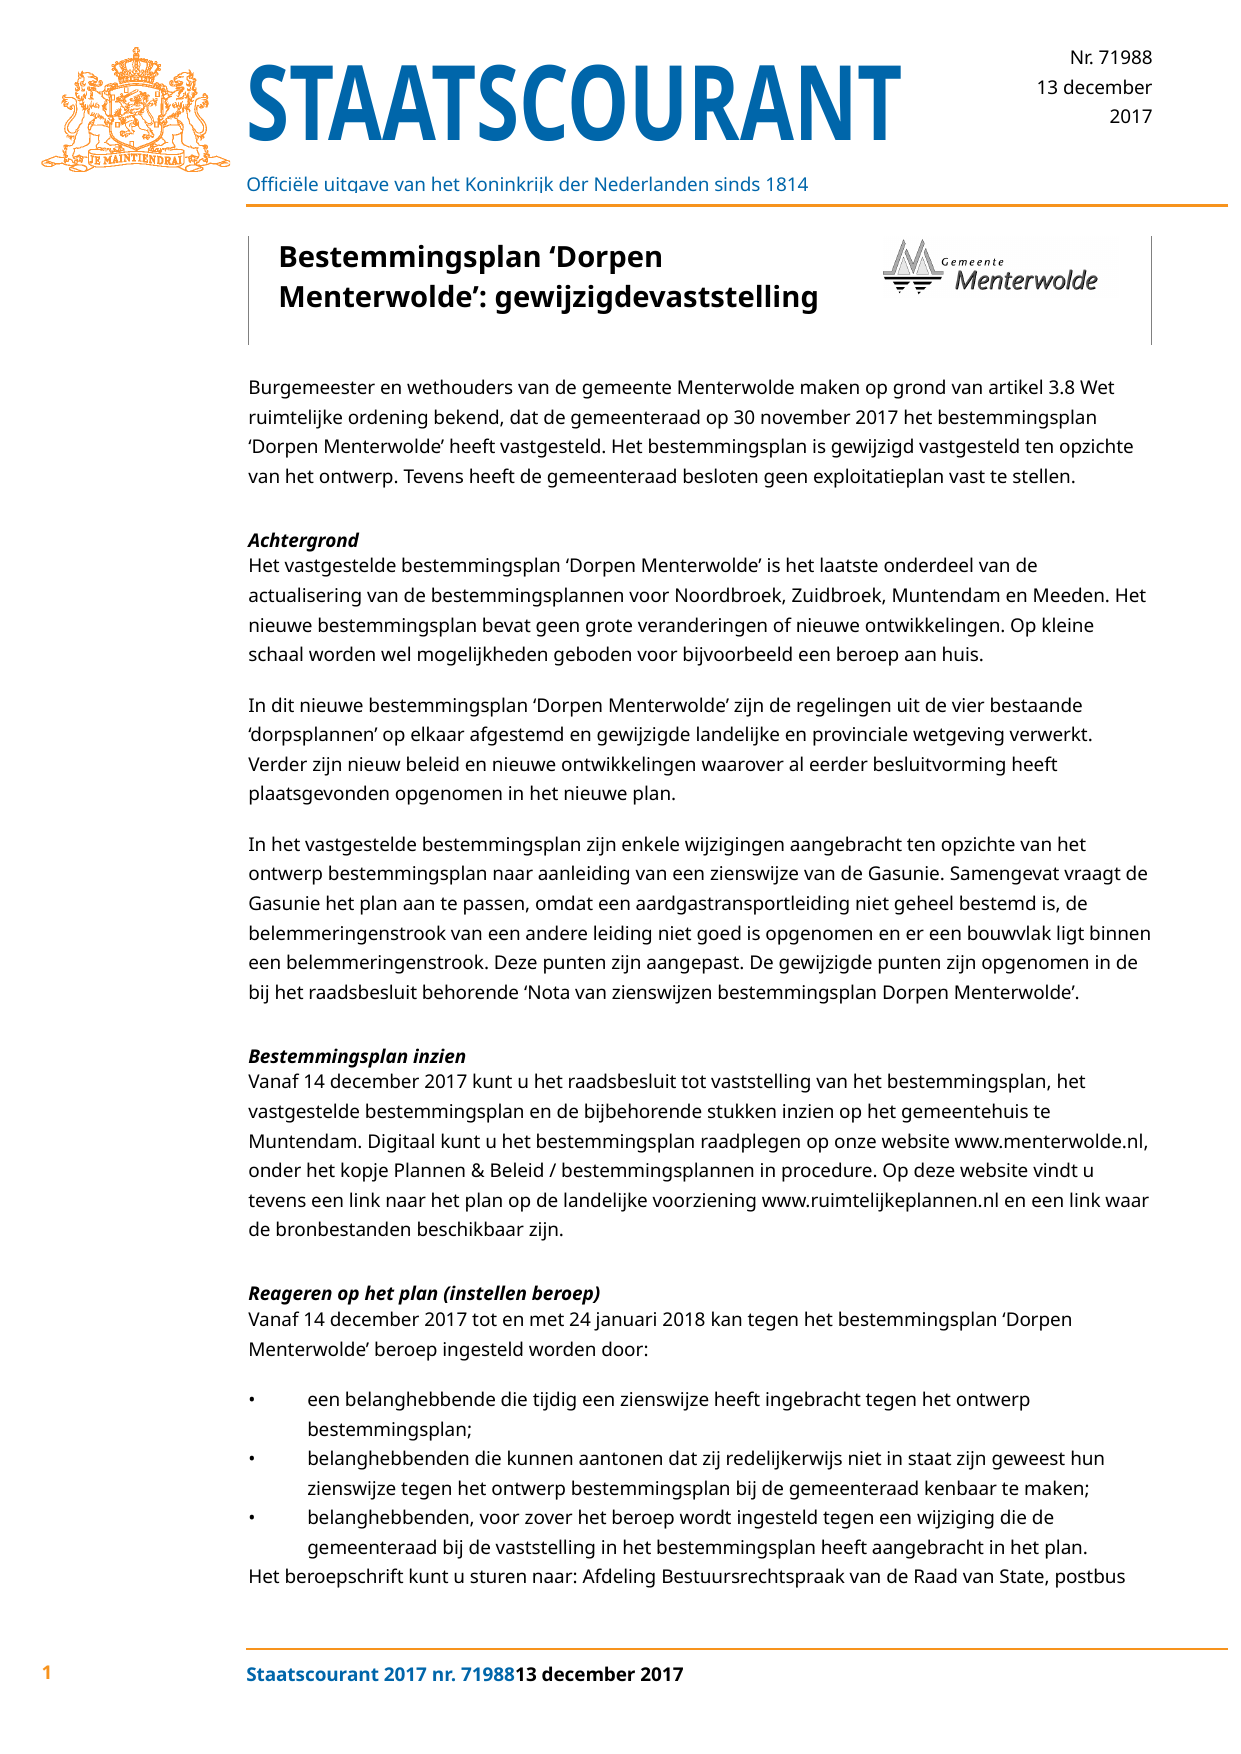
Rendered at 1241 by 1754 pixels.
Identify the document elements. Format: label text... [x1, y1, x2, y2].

text Het vastgestelde bestemmingsplan ‘Dorpen Menterwolde’ is het laatste onderdeel van de actualisering van de bestemmingsplannen voor Noordbroek, Zuidbroek, Muntendam en Meeden. Het nieuwe bestemmingsplan bevat geen grote veranderingen of nieuwe ontwikkelingen. Op kleine schaal worden wel mogelijkheden geboden voor bijvoorbeeld een beroep aan huis. [248, 553, 1152, 667]
text Vanaf 14 december 2017 kunt u het raadsbesluit tot vaststelling van het bestemmingsplan, het vastgestelde bestemmingsplan en de bijbehorende stukken inzien op het gemeentehuis te Muntendam. Digitaal kunt u het bestemmingsplan raadplegen op onze website www.menterwolde.nl, onder het kopje Plannen & Beleid / bestemmingsplannen in procedure. Op deze website vindt u tevens een link naar het plan op de landelijke voorziening www.ruimtelijkeplannen.nl en een link waar de bronbestanden beschikbaar zijn. [248, 1069, 1152, 1242]
picture [882, 236, 1119, 298]
text In dit nieuwe bestemmingsplan ‘Dorpen Menterwolde’ zijn de regelingen uit de vier bestaande ‘dorpsplannen’ op elkaar afgestemd en gewijzigde landelijke en provinciale wetgeving verwerkt. Verder zijn nieuw beleid en nieuwe ontwikkelingen waarover al eerder besluitvorming heeft plaatsgevonden opgenomen in het nieuwe plan. [248, 692, 1152, 806]
text Achtergrond [248, 527, 1152, 553]
table_header Bestemmingsplan ‘Dorpen Menterwolde’: gewijzigdevaststelling [249, 236, 850, 345]
text In het vastgestelde bestemmingsplan zijn enkele wijzigingen aangebracht ten opzichte van het ontwerp bestemmingsplan naar aanleiding van een zienswijze van de Gasunie. Samengevat vraagt de Gasunie het plan aan te passen, omdat een aardgastransportleiding niet geheel bestemd is, de belemmeringenstrook van een andere leiding niet goed is opgenomen en er een bouwvlak ligt binnen een belemmeringenstrook. Deze punten zijn aangepast. De gewijzigde punten zijn opgenomen in de bij het raadsbesluit behorende ‘Nota van zienswijzen bestemmingsplan Dorpen Menterwolde’. [248, 831, 1152, 1005]
text Reageren op het plan (instellen beroep) [248, 1281, 1152, 1306]
text Het beroepschrift kunt u sturen naar: Afdeling Bestuursrechtspraak van de Raad van State, postbus [248, 1564, 1152, 1589]
text Bestemmingsplan inzien [248, 1043, 1152, 1069]
text Burgemeester en wethouders van de gemeente Menterwolde maken op grond van artikel 3.8 Wet ruimtelijke ordening bekend, dat de gemeenteraad op 30 november 2017 het bestemmingsplan ‘Dorpen Menterwolde’ heeft vastgesteld. Het bestemmingsplan is gewijzigd vastgesteld ten opzichte van het ontwerp. Tevens heeft de gemeenteraad besloten geen exploitatieplan vast te stellen. [248, 374, 1152, 489]
text Vanaf 14 december 2017 tot en met 24 januari 2018 kan tegen het bestemmingsplan ‘Dorpen Menterwolde’ beroep ingesteld worden door: [248, 1306, 1152, 1362]
list belanghebbenden die kunnen aantonen dat zij redelijkerwijs niet in staat zijn geweest hun zienswijze tegen het ontwerp bestemmingsplan bij de gemeenteraad kenbaar te maken; [248, 1445, 1152, 1501]
table_header [850, 236, 1151, 345]
picture [41, 47, 231, 172]
list belanghebbenden, voor zover het beroep wordt ingesteld tegen een wijziging die de gemeenteraad bij de vaststelling in het bestemmingsplan heeft aangebracht in het plan. [248, 1504, 1152, 1560]
list een belanghebbende die tijdig een zienswijze heeft ingebracht tegen het ontwerp bestemmingsplan; [248, 1386, 1152, 1442]
